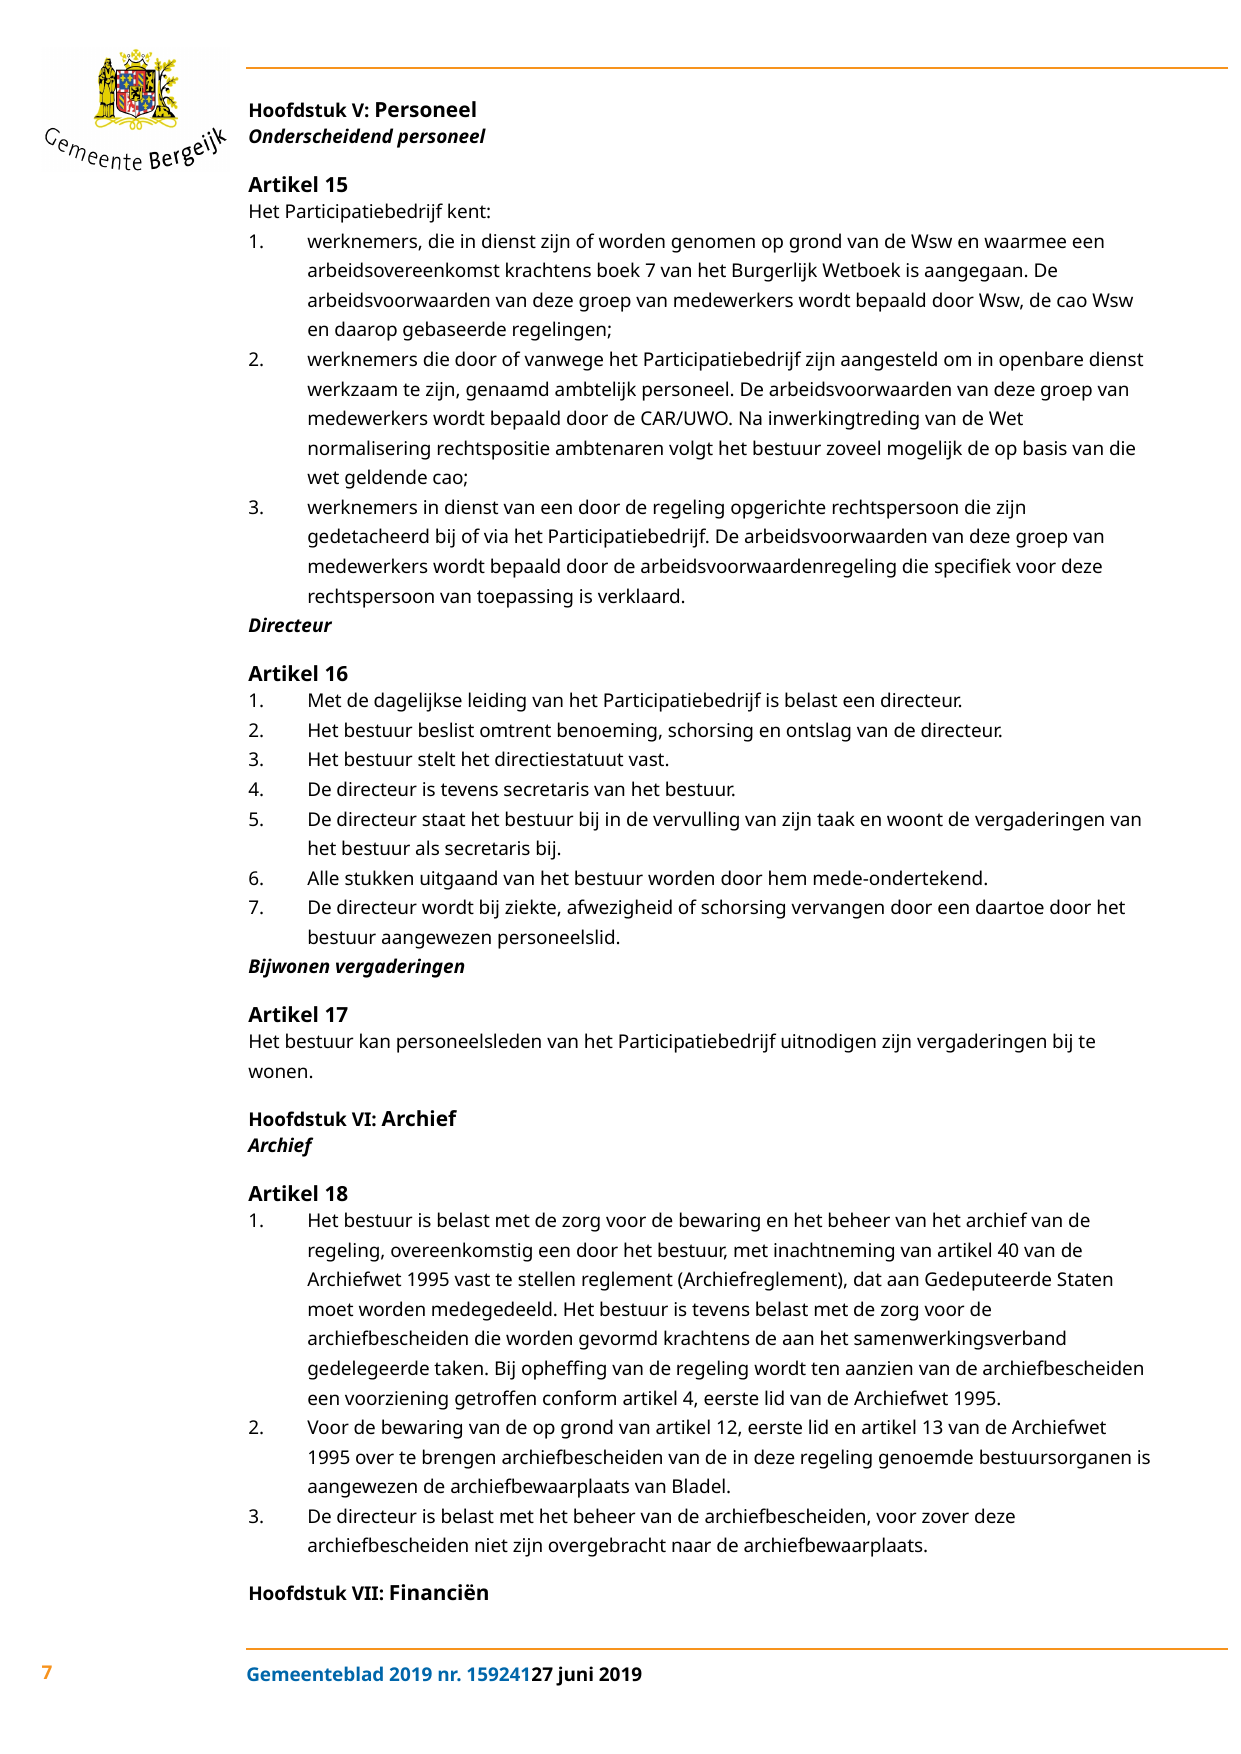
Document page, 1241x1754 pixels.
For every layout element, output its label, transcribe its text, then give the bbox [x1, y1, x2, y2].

text Artikel 15 [248, 170, 1152, 198]
text Artikel 16 [248, 659, 1152, 687]
list De directeur is tevens secretaris van het bestuur. [248, 776, 1152, 802]
list Voor de bewaring van de op grond van artikel 12, eerste lid en artikel 13 van de Archiefwet 1995 over te brengen archiefbescheiden van de in deze regeling genoemde bestuursorganen is aangewezen de archiefbewaarplaats van Bladel. [248, 1414, 1152, 1499]
text Onderscheidend personeel [248, 123, 1152, 149]
list werknemers die door of vanwege het Participatiebedrijf zijn aangesteld om in openbare dienst werkzaam te zijn, genaamd ambtelijk personeel. De arbeidsvoorwaarden van deze groep van medewerkers wordt bepaald door de CAR/UWO. Na inwerkingtreding van de Wet normalisering rechtspositie ambtenaren volgt het bestuur zoveel mogelijk de op basis van die wet geldende cao; [248, 346, 1152, 490]
list De directeur staat het bestuur bij in de vervulling van zijn taak en woont de vergaderingen van het bestuur als secretaris bij. [248, 806, 1152, 861]
picture [41, 47, 231, 172]
list Het bestuur is belast met de zorg voor de bewaring en het beheer van het archief van de regeling, overeenkomstig een door het bestuur, met inachtneming van artikel 40 van de Archiefwet 1995 vast te stellen reglement (Archiefreglement), dat aan Gedeputeerde Staten moet worden medegedeeld. Het bestuur is tevens belast met de zorg voor de archiefbescheiden die worden gevormd krachtens de aan het samenwerkingsverband gedelegeerde taken. Bij opheffing van de regeling wordt ten aanzien van de archiefbescheiden een voorziening getroffen conform artikel 4, eerste lid van de Archiefwet 1995. [248, 1207, 1152, 1411]
text Artikel 18 [248, 1179, 1152, 1207]
text Bijwonen vergaderingen [248, 954, 1152, 979]
text Archief [248, 1132, 1152, 1158]
list werknemers, die in dienst zijn of worden genomen op grond van de Wsw en waarmee een arbeidsovereenkomst krachtens boek 7 van het Burgerlijk Wetboek is aangegaan. De arbeidsvoorwaarden van deze groep van medewerkers wordt bepaald door Wsw, de cao Wsw en daarop gebaseerde regelingen; [248, 228, 1152, 342]
list Het bestuur beslist omtrent benoeming, schorsing en ontslag van de directeur. [248, 717, 1152, 743]
text Hoofdstuk V: Personeel [248, 95, 1152, 123]
list werknemers in dienst van een door de regeling opgerichte rechtspersoon die zijn gedetacheerd bij of via het Participatiebedrijf. De arbeidsvoorwaarden van deze groep van medewerkers wordt bepaald door de arbeidsvoorwaardenregeling die specifiek voor deze rechtspersoon van toepassing is verklaard. [248, 494, 1152, 608]
text Het bestuur kan personeelsleden van het Participatiebedrijf uitnodigen zijn vergaderingen bij te wonen. [248, 1029, 1152, 1084]
text Hoofdstuk VII: Financiën [248, 1578, 1152, 1607]
list Met de dagelijkse leiding van het Participatiebedrijf is belast een directeur. [248, 687, 1152, 713]
list Alle stukken uitgaand van het bestuur worden door hem mede-ondertekend. [248, 865, 1152, 891]
text Directeur [248, 612, 1152, 638]
list De directeur wordt bij ziekte, afwezigheid of schorsing vervangen door een daartoe door het bestuur aangewezen personeelslid. [248, 894, 1152, 950]
text Hoofdstuk VI: Archief [248, 1104, 1152, 1132]
list De directeur is belast met het beheer van de archiefbescheiden, voor zover deze archiefbescheiden niet zijn overgebracht naar de archiefbewaarplaats. [248, 1503, 1152, 1558]
text Het Participatiebedrijf kent: [248, 198, 1152, 224]
text Artikel 17 [248, 1000, 1152, 1029]
list Het bestuur stelt het directiestatuut vast. [248, 747, 1152, 772]
